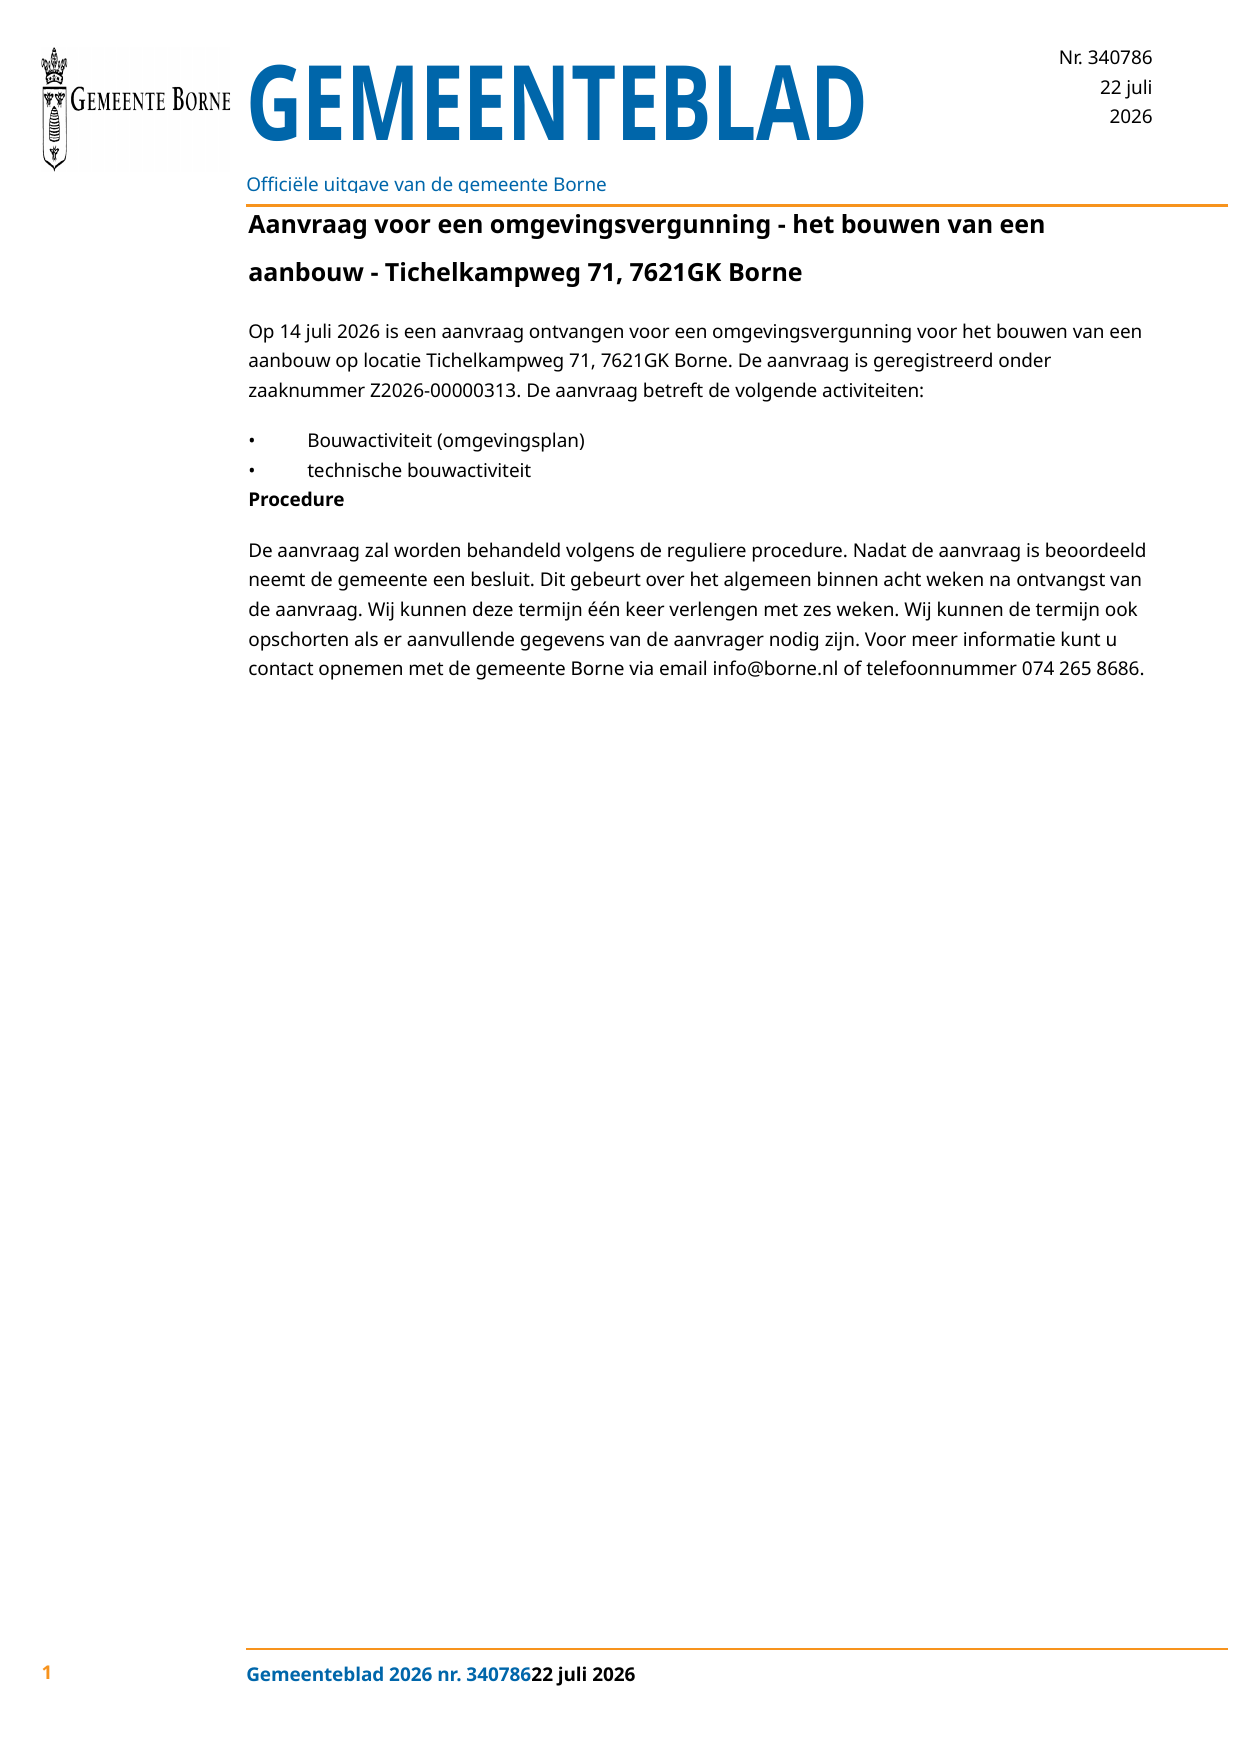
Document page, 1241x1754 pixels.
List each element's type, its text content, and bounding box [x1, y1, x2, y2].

list technische bouwactiviteit [248, 457, 1152, 483]
picture [41, 47, 231, 172]
list Bouwactiviteit (omgevingsplan) [248, 427, 1152, 453]
text De aanvraag zal worden behandeld volgens de reguliere procedure. Nadat de aanvraag is beoordeeld neemt de gemeente een besluit. Dit gebeurt over het algemeen binnen acht weken na ontvangst van de aanvraag. Wij kunnen deze termijn één keer verlengen met zes weken. Wij kunnen de termijn ook opschorten als er aanvullende gegevens van de aanvrager nodig zijn. Voor meer informatie kunt u contact opnemen met de gemeente Borne via email info@borne.nl of telefoonnummer 074 265 8686. [248, 537, 1152, 681]
text Op 14 juli 2026 is een aanvraag ontvangen voor een omgevingsvergunning voor het bouwen van een aanbouw op locatie Tichelkampweg 71, 7621GK Borne. De aanvraag is geregistreerd onder zaaknummer Z2026-00000313. De aanvraag betreft de volgende activiteiten: [248, 318, 1152, 403]
text Aanvraag voor een omgevingsvergunning - het bouwen van een aanbouw - Tichelkampweg 71, 7621GK Borne [248, 207, 1152, 288]
text Procedure [248, 487, 1152, 512]
